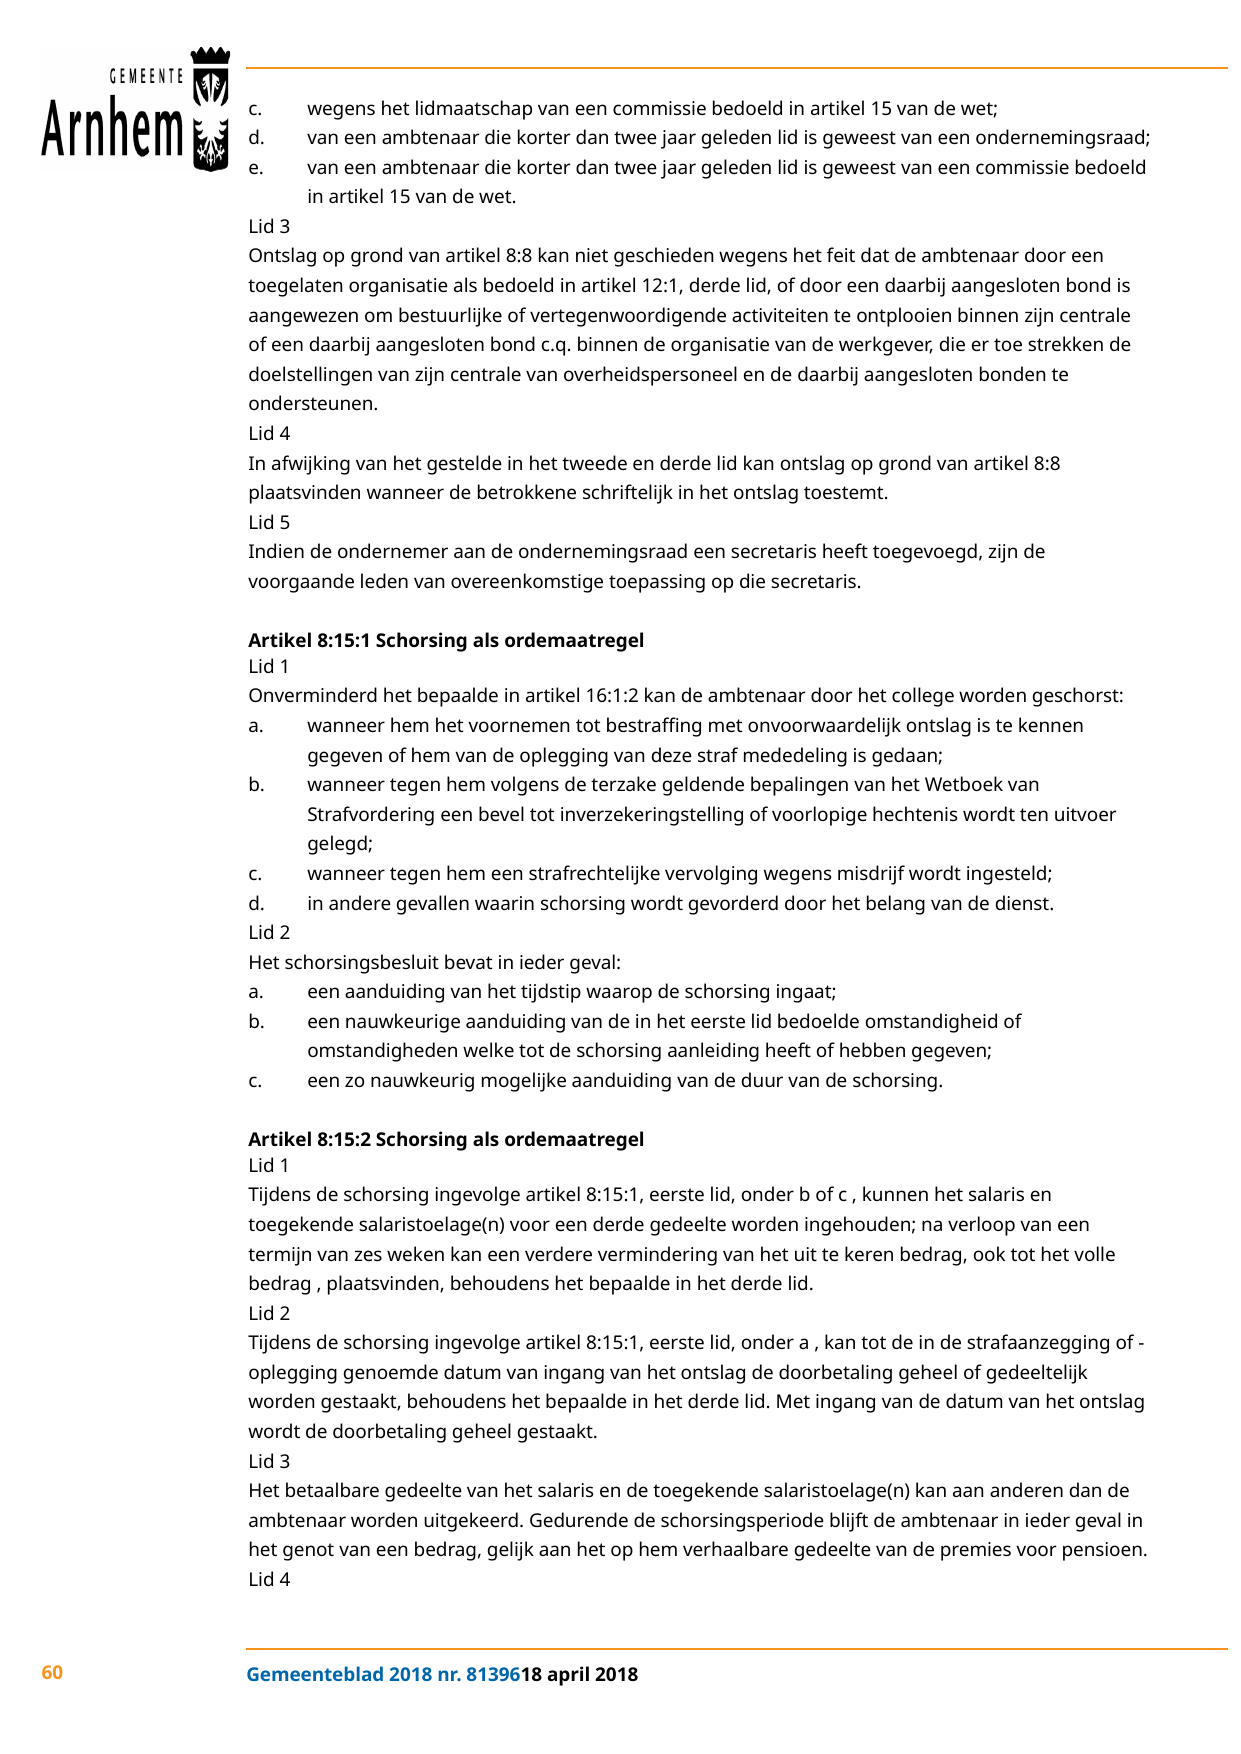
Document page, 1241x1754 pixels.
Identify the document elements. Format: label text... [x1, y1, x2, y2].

text Lid 1 [248, 653, 1152, 679]
text Lid 5 [248, 509, 1152, 535]
list wanneer tegen hem een strafrechtelijke vervolging wegens misdrijf wordt ingesteld; [248, 860, 1152, 886]
list van een ambtenaar die korter dan twee jaar geleden lid is geweest van een commissie bedoeld in artikel 15 van de wet. [248, 154, 1152, 209]
picture [41, 47, 231, 172]
text Het betaalbare gedeelte van het salaris en de toegekende salaristoelage(n) kan aan anderen dan de ambtenaar worden uitgekeerd. Gedurende de schorsingsperiode blijft de ambtenaar in ieder geval in het genot van een bedrag, gelijk aan het op hem verhaalbare gedeelte van de premies voor pensioen. [248, 1477, 1152, 1562]
text In afwijking van het gestelde in het tweede en derde lid kan ontslag op grond van artikel 8:8 plaatsvinden wanneer de betrokkene schriftelijk in het ontslag toestemt. [248, 450, 1152, 505]
text Tijdens de schorsing ingevolge artikel 8:15:1, eerste lid, onder b of c , kunnen het salaris en toegekende salaristoelage(n) voor een derde gedeelte worden ingehouden; na verloop van een termijn van zes weken kan een verdere vermindering van het uit te keren bedrag, ook tot het volle bedrag , plaatsvinden, behoudens het bepaalde in het derde lid. [248, 1182, 1152, 1296]
text Indien de ondernemer aan de ondernemingsraad een secretaris heeft toegevoegd, zijn de voorgaande leden van overeenkomstige toepassing op die secretaris. [248, 538, 1152, 594]
text Artikel 8:15:1 Schorsing als ordemaatregel [248, 627, 1152, 653]
list een aanduiding van het tijdstip waarop de schorsing ingaat; [248, 978, 1152, 1004]
list van een ambtenaar die korter dan twee jaar geleden lid is geweest van een ondernemingsraad; [248, 124, 1152, 150]
text Lid 1 [248, 1152, 1152, 1178]
list in andere gevallen waarin schorsing wordt gevorderd door het belang van de dienst. [248, 890, 1152, 915]
list een zo nauwkeurig mogelijke aanduiding van de duur van de schorsing. [248, 1067, 1152, 1093]
text Onverminderd het bepaalde in artikel 16:1:2 kan de ambtenaar door het college worden geschorst: [248, 683, 1152, 708]
list een nauwkeurige aanduiding van de in het eerste lid bedoelde omstandigheid of omstandigheden welke tot de schorsing aanleiding heeft of hebben gegeven; [248, 1008, 1152, 1063]
text Lid 3 [248, 1448, 1152, 1474]
text Lid 4 [248, 1566, 1152, 1592]
text Lid 3 [248, 213, 1152, 239]
text Het schorsingsbesluit bevat in ieder geval: [248, 949, 1152, 974]
text Lid 2 [248, 919, 1152, 945]
text Lid 4 [248, 420, 1152, 446]
text Lid 2 [248, 1300, 1152, 1326]
list wanneer hem het voornemen tot bestraffing met onvoorwaardelijk ontslag is te kennen gegeven of hem van de oplegging van deze straf mededeling is gedaan; [248, 712, 1152, 767]
list wanneer tegen hem volgens de terzake geldende bepalingen van het Wetboek van Strafvordering een bevel tot inverzekeringstelling of voorlopige hechtenis wordt ten uitvoer gelegd; [248, 771, 1152, 856]
list wegens het lidmaatschap van een commissie bedoeld in artikel 15 van de wet; [248, 95, 1152, 121]
text Tijdens de schorsing ingevolge artikel 8:15:1, eerste lid, onder a , kan tot de in de strafaanzegging of -oplegging genoemde datum van ingang van het ontslag de doorbetaling geheel of gedeeltelijk worden gestaakt, behoudens het bepaalde in het derde lid. Met ingang van de datum van het ontslag wordt de doorbetaling geheel gestaakt. [248, 1329, 1152, 1444]
text Artikel 8:15:2 Schorsing als ordemaatregel [248, 1126, 1152, 1152]
text Ontslag op grond van artikel 8:8 kan niet geschieden wegens het feit dat de ambtenaar door een toegelaten organisatie als bedoeld in artikel 12:1, derde lid, of door een daarbij aangesloten bond is aangewezen om bestuurlijke of vertegenwoordigende activiteiten te ontplooien binnen zijn centrale of een daarbij aangesloten bond c.q. binnen de organisatie van de werkgever, die er toe strekken de doelstellingen van zijn centrale van overheidspersoneel en de daarbij aangesloten bonden te ondersteunen. [248, 243, 1152, 416]
